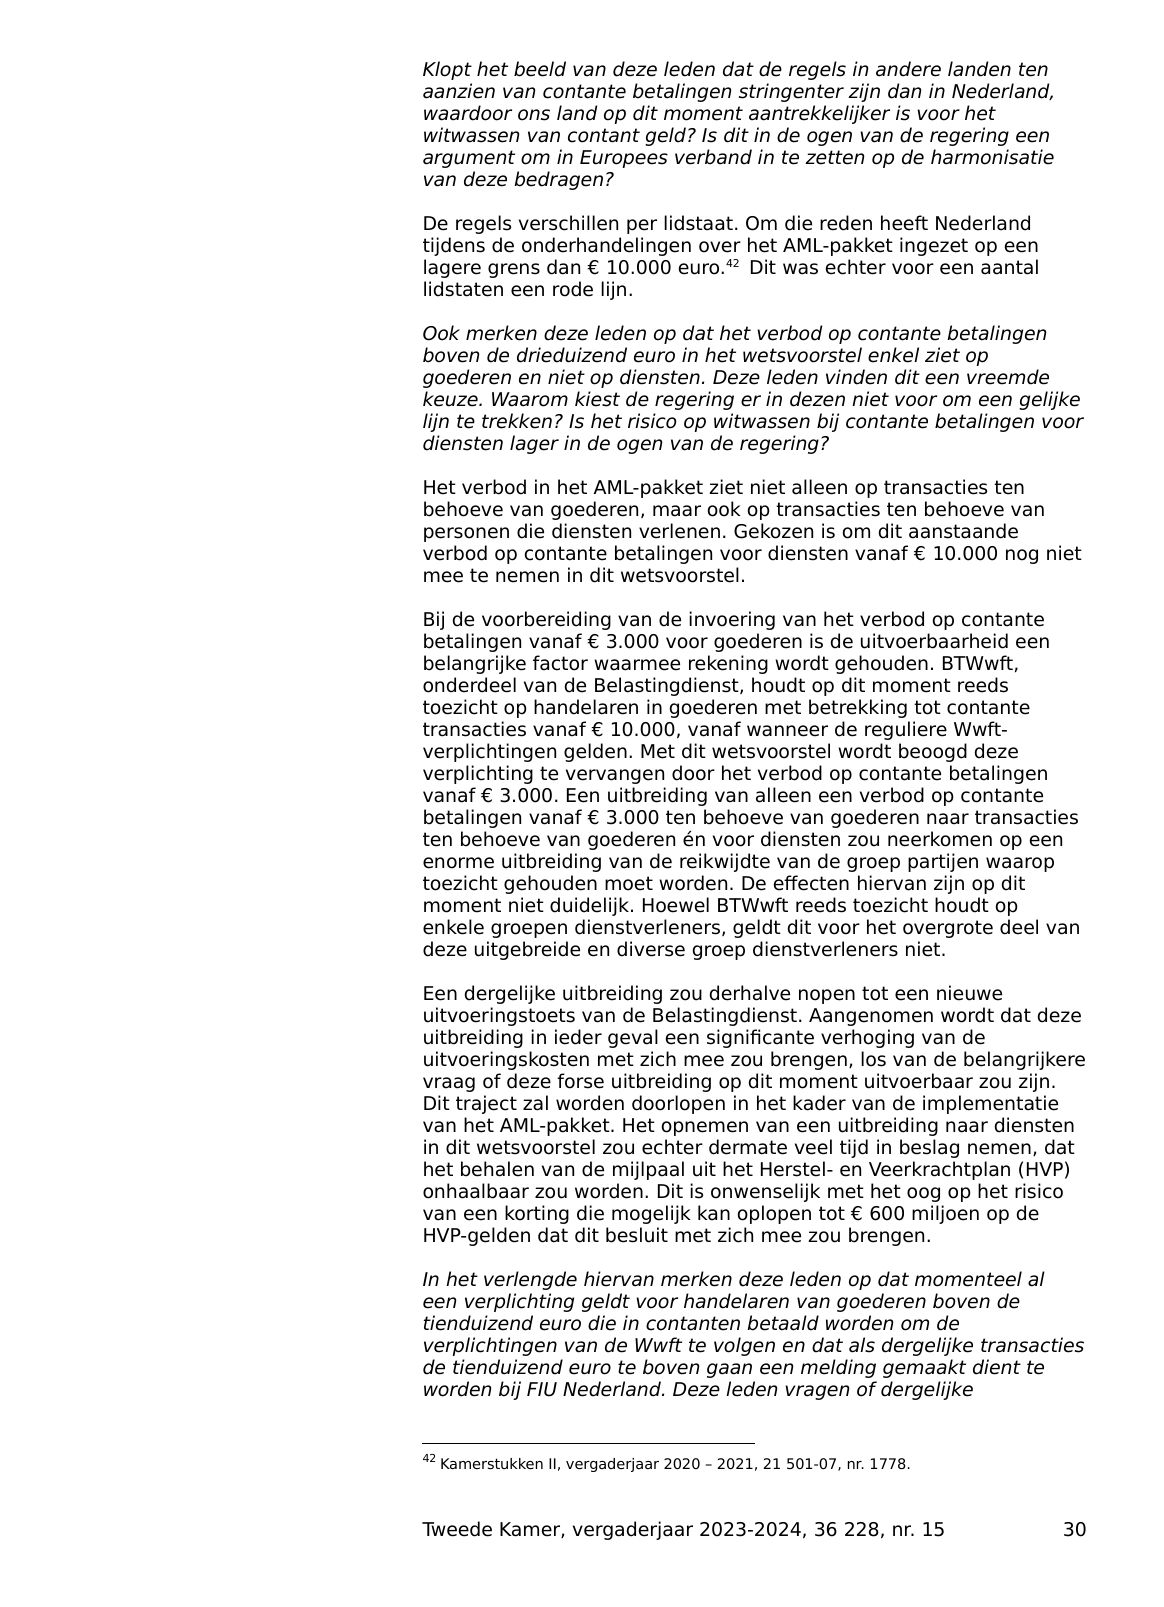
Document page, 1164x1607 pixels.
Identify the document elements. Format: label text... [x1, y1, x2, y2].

text Klopt het beeld van deze leden dat de regels in andere landen ten aanzien van contante betalingen stringenter zijn dan in Nederland, waardoor ons land op dit moment aantrekkelijker is voor het witwassen van contant geld? Is dit in de ogen van de regering een argument om in Europees verband in te zetten op de harmonisatie van deze bedragen? [422, 59, 1087, 191]
text Het verbod in het AML-pakket ziet niet alleen op transacties ten behoeve van goederen, maar ook op transacties ten behoeve van personen die diensten verlenen. Gekozen is om dit aanstaande verbod op contante betalingen voor diensten vanaf € 10.000 nog niet mee te nemen in dit wetsvoorstel. [422, 477, 1087, 587]
text Ook merken deze leden op dat het verbod op contante betalingen boven de drieduizend euro in het wetsvoorstel enkel ziet op goederen en niet op diensten. Deze leden vinden dit een vreemde keuze. Waarom kiest de regering er in dezen niet voor om een gelijke lijn te trekken? Is het risico op witwassen bij contante betalingen voor diensten lager in de ogen van de regering? [422, 323, 1087, 455]
text Bij de voorbereiding van de invoering van het verbod op contante betalingen vanaf € 3.000 voor goederen is de uitvoerbaarheid een belangrijke factor waarmee rekening wordt gehouden. BTWwft, onderdeel van de Belastingdienst, houdt op dit moment reeds toezicht op handelaren in goederen met betrekking tot contante transacties vanaf € 10.000, vanaf wanneer de reguliere Wwft-verplichtingen gelden. Met dit wetsvoorstel wordt beoogd deze verplichting te vervangen door het verbod op contante betalingen vanaf € 3.000. Een uitbreiding van alleen een verbod op contante betalingen vanaf € 3.000 ten behoeve van goederen naar transacties ten behoeve van goederen én voor diensten zou neerkomen op een enorme uitbreiding van de reikwijdte van de groep partijen waarop toezicht gehouden moet worden. De effecten hiervan zijn op dit moment niet duidelijk. Hoewel BTWwft reeds toezicht houdt op enkele groepen dienstverleners, geldt dit voor het overgrote deel van deze uitgebreide en diverse groep dienstverleners niet. [422, 609, 1087, 961]
text In het verlengde hiervan merken deze leden op dat momenteel al een verplichting geldt voor handelaren van goederen boven de tienduizend euro die in contanten betaald worden om de verplichtingen van de Wwft te volgen en dat als dergelijke transacties de tienduizend euro te boven gaan een melding gemaakt dient te worden bij FIU Nederland. Deze leden vragen of dergelijke [422, 1269, 1087, 1401]
text De regels verschillen per lidstaat. Om die reden heeft Nederland tijdens de onderhandelingen over het AML-pakket ingezet op een lagere grens dan € 10.000 euro. Dit was echter voor een aantal lidstaten een rode lijn. [422, 213, 1087, 301]
text Kamerstukken II, vergaderjaar 2020 – 2021, 21 501-07, nr. 1778. [422, 1452, 1087, 1474]
text Een dergelijke uitbreiding zou derhalve nopen tot een nieuwe uitvoeringstoets van de Belastingdienst. Aangenomen wordt dat deze uitbreiding in ieder geval een significante verhoging van de uitvoeringskosten met zich mee zou brengen, los van de belangrijkere vraag of deze forse uitbreiding op dit moment uitvoerbaar zou zijn. Dit traject zal worden doorlopen in het kader van de implementatie van het AML-pakket. Het opnemen van een uitbreiding naar diensten in dit wetsvoorstel zou echter dermate veel tijd in beslag nemen, dat het behalen van de mijlpaal uit het Herstel- en Veerkrachtplan (HVP) onhaalbaar zou worden. Dit is onwenselijk met het oog op het risico van een korting die mogelijk kan oplopen tot € 600 miljoen op de HVP-gelden dat dit besluit met zich mee zou brengen. [422, 983, 1087, 1247]
